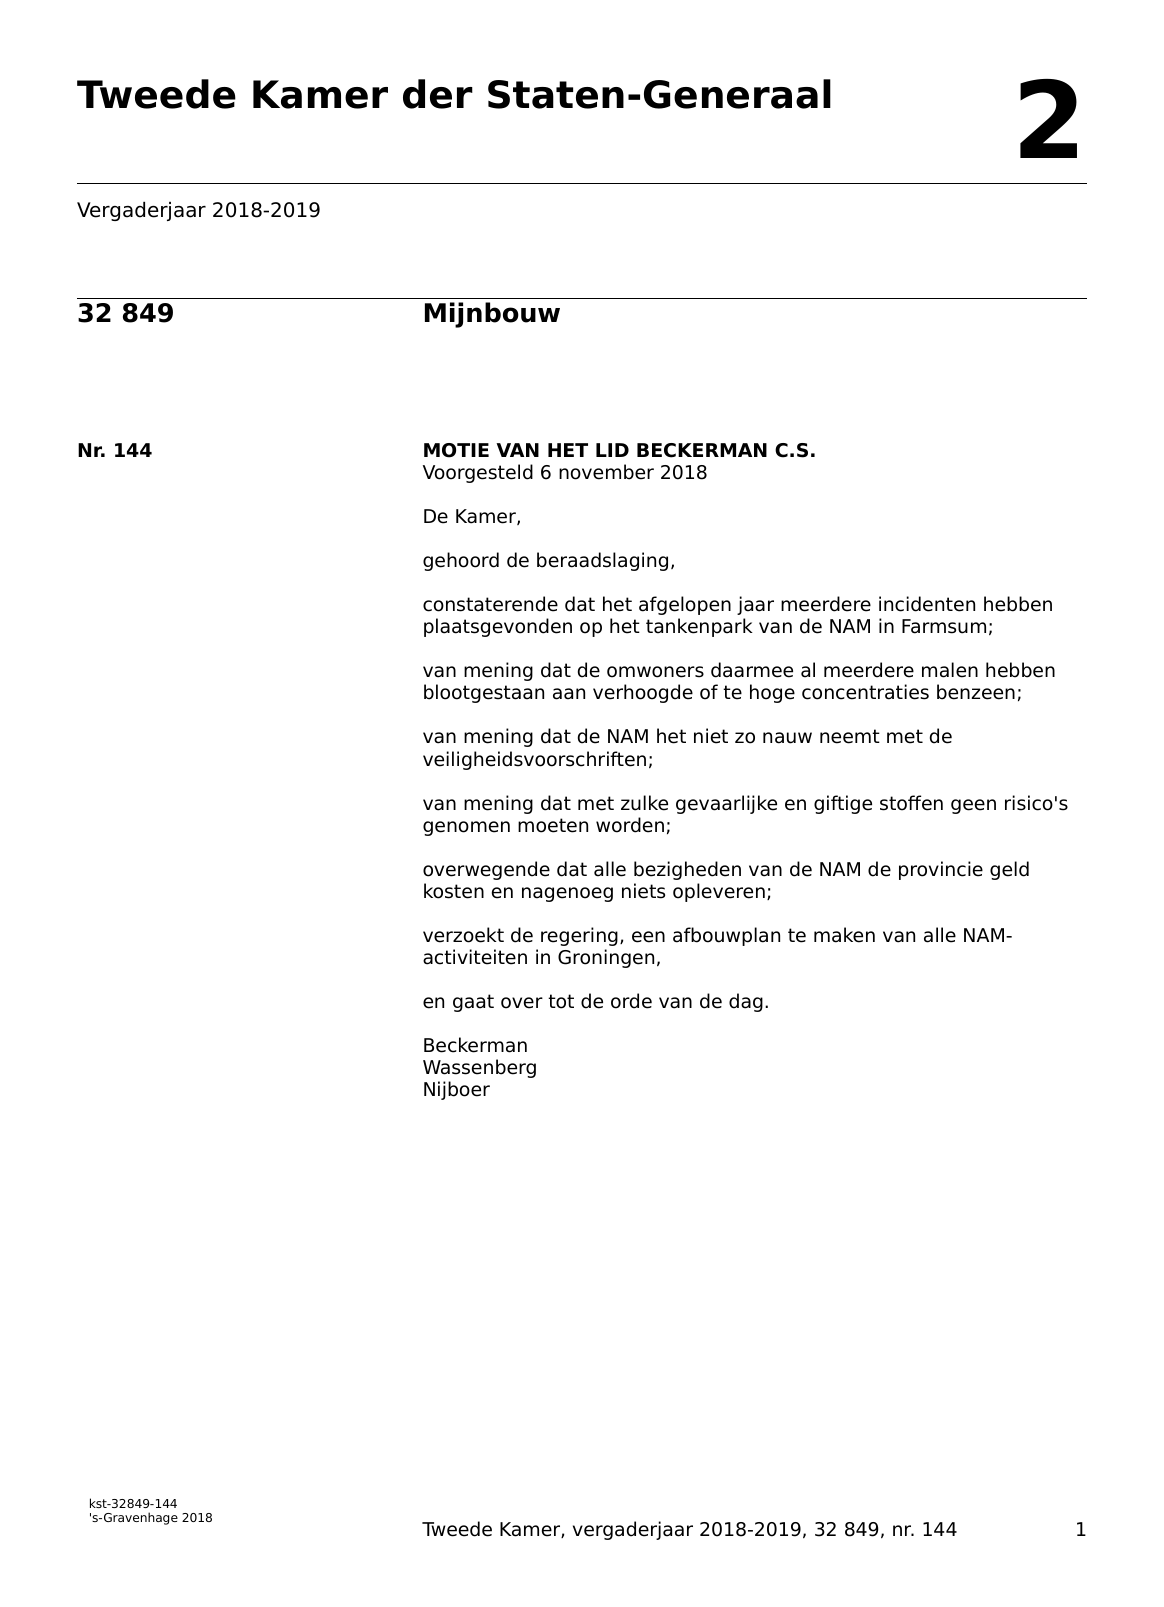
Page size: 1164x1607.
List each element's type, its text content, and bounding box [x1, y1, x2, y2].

text overwegende dat alle bezigheden van de NAM de provincie geld kosten en nagenoeg niets opleveren; [422, 859, 1087, 903]
text Beckerman [422, 1035, 1087, 1057]
text kst-32849-144 [88, 1497, 323, 1511]
text 's-Gravenhage 2018 [88, 1511, 323, 1525]
subtitle 32 849 Mijnbouw [77, 299, 1087, 329]
text Nijboer [422, 1079, 1087, 1101]
text van mening dat de NAM het niet zo nauw neemt met de veiligheidsvoorschriften; [422, 726, 1087, 770]
subtitle Nr. 144 MOTIE VAN HET LID BECKERMAN C.S. [77, 440, 1087, 462]
text constaterende dat het afgelopen jaar meerdere incidenten hebben plaatsgevonden op het tankenpark van de NAM in Farmsum; [422, 594, 1087, 638]
text gehoord de beraadslaging, [422, 550, 1087, 572]
text van mening dat de omwoners daarmee al meerdere malen hebben blootgestaan aan verhoogde of te hoge concentraties benzeen; [422, 660, 1087, 704]
table_header 2 [886, 59, 1087, 183]
text en gaat over tot de orde van de dag. [422, 991, 1087, 1013]
text verzoekt de regering, een afbouwplan te maken van alle NAM-activiteiten in Groningen, [422, 925, 1087, 969]
text Wassenberg [422, 1057, 1087, 1079]
text De Kamer, [422, 506, 1087, 528]
text van mening dat met zulke gevaarlijke en giftige stoffen geen risico's genomen moeten worden; [422, 793, 1087, 837]
text Voorgesteld 6 november 2018 [422, 462, 1087, 484]
table_cell Vergaderjaar 2018-2019 [77, 184, 1087, 298]
table_header Tweede Kamer der Staten-Generaal [77, 59, 886, 183]
